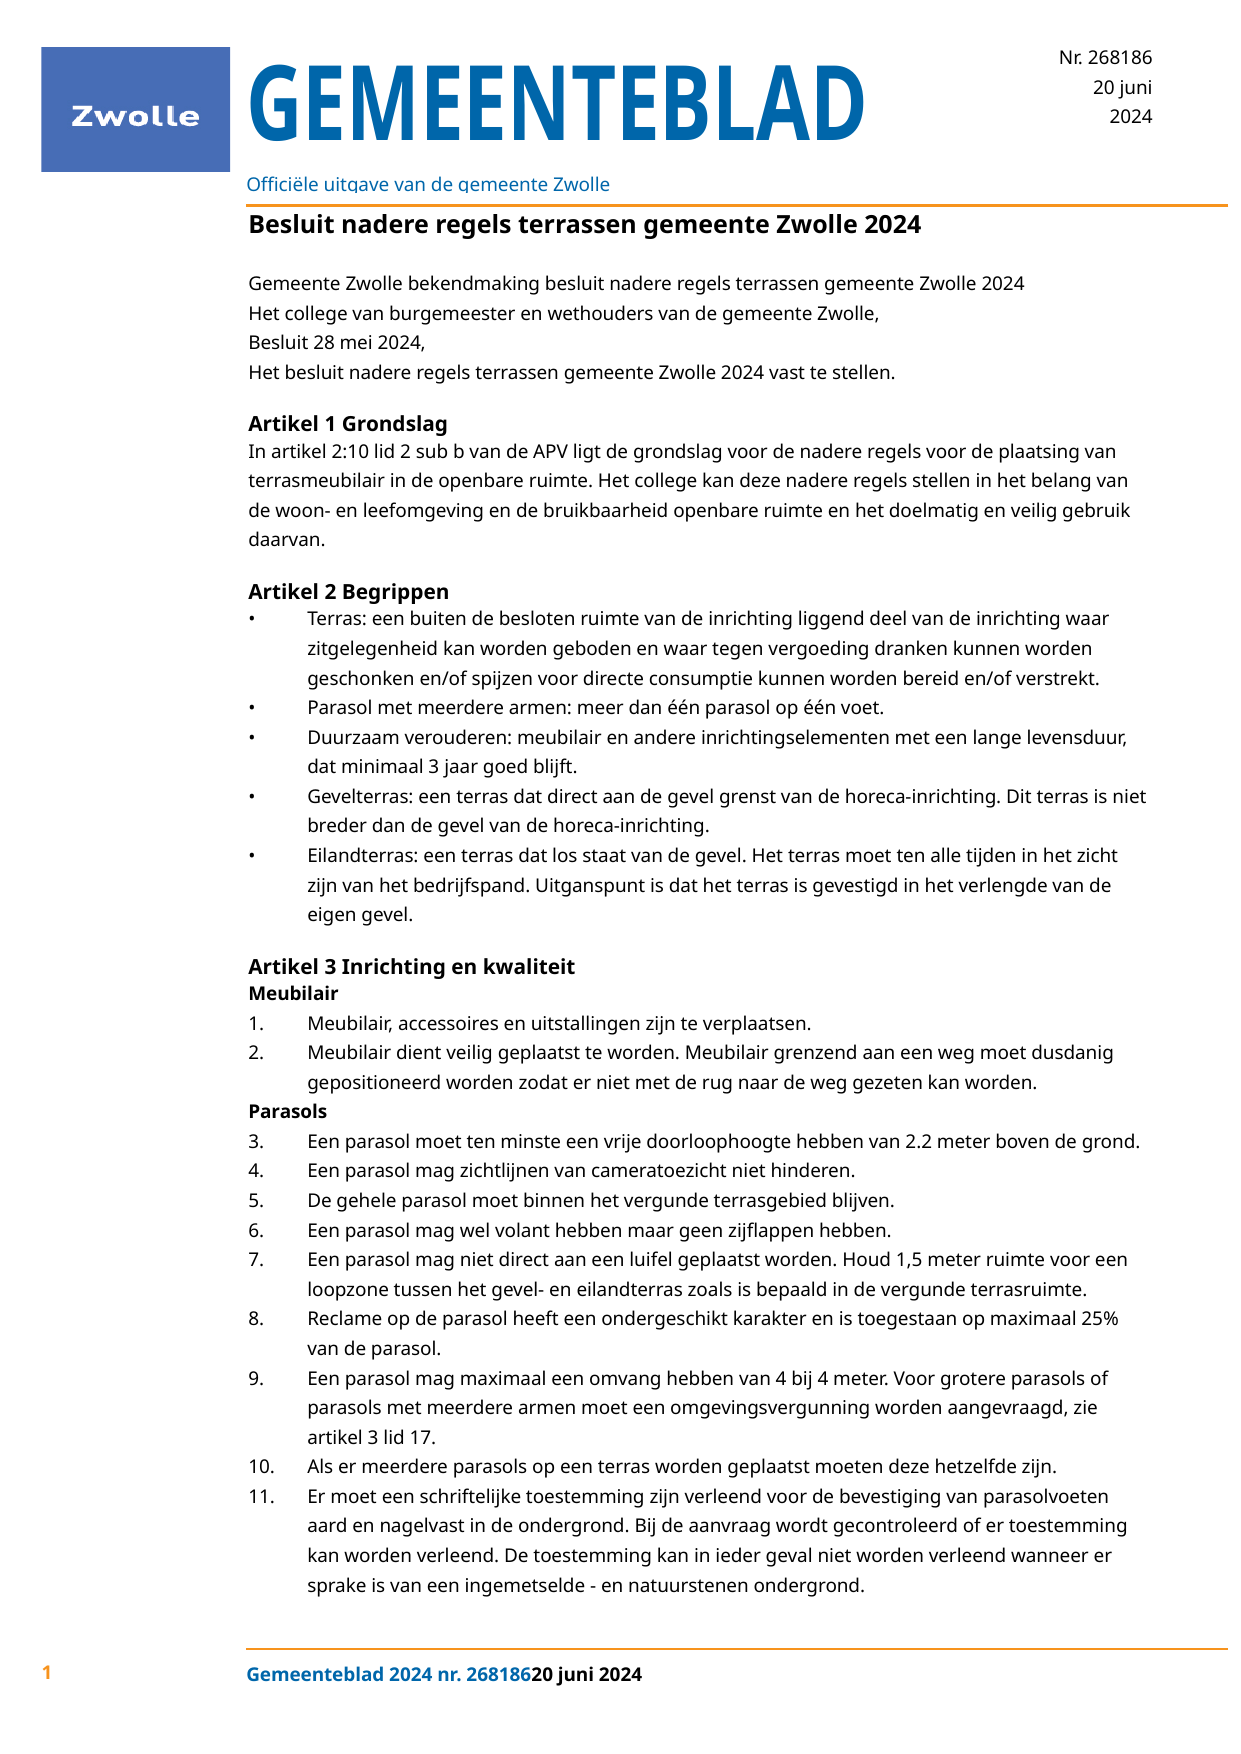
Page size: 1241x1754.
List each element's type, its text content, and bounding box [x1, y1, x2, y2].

list Eilandterras: een terras dat los staat van de gevel. Het terras moet ten alle tijden in het zicht zijn van het bedrijfspand. Uitganspunt is dat het terras is gevestigd in het verlengde van de eigen gevel. [248, 842, 1152, 927]
list Gevelterras: een terras dat direct aan de gevel grenst van de horeca-inrichting. Dit terras is niet breder dan de gevel van de horeca-inrichting. [248, 783, 1152, 838]
text Besluit 28 mei 2024, [248, 329, 1152, 355]
list Een parasol mag niet direct aan een luifel geplaatst worden. Houd 1,5 meter ruimte voor een loopzone tussen het gevel- en eilandterras zoals is bepaald in de vergunde terrasruimte. [248, 1246, 1152, 1302]
text Het besluit nadere regels terrassen gemeente Zwolle 2024 vast te stellen. [248, 359, 1152, 385]
text Parasols [248, 1098, 1152, 1124]
text Artikel 2 Begrippen [248, 577, 1152, 606]
list Parasol met meerdere armen: meer dan één parasol op één voet. [248, 694, 1152, 720]
text Artikel 3 Inrichting en kwaliteit [248, 952, 1152, 980]
list Reclame op de parasol heeft een ondergeschikt karakter en is toegestaan op maximaal 25% van de parasol. [248, 1306, 1152, 1361]
text Gemeente Zwolle bekendmaking besluit nadere regels terrassen gemeente Zwolle 2024 [248, 270, 1152, 296]
text Meubilair [248, 980, 1152, 1006]
list Een parasol mag zichtlijnen van cameratoezicht niet hinderen. [248, 1158, 1152, 1183]
list Een parasol mag maximaal een omvang hebben van 4 bij 4 meter. Voor grotere parasols of parasols met meerdere armen moet een omgevingsvergunning worden aangevraagd, zie artikel 3 lid 17. [248, 1365, 1152, 1450]
text Artikel 1 Grondslag [248, 409, 1152, 438]
list De gehele parasol moet binnen het vergunde terrasgebied blijven. [248, 1187, 1152, 1213]
list Een parasol moet ten minste een vrije doorloophoogte hebben van 2.2 meter boven de grond. [248, 1128, 1152, 1154]
list Duurzaam verouderen: meubilair en andere inrichtingselementen met een lange levensduur, dat minimaal 3 jaar goed blijft. [248, 724, 1152, 779]
list Meubilair dient veilig geplaatst te worden. Meubilair grenzend aan een weg moet dusdanig gepositioneerd worden zodat er niet met de rug naar de weg gezeten kan worden. [248, 1039, 1152, 1095]
text In artikel 2:10 lid 2 sub b van de APV ligt de grondslag voor de nadere regels voor de plaatsing van terrasmeubilair in de openbare ruimte. Het college kan deze nadere regels stellen in het belang van de woon- en leefomgeving en de bruikbaarheid openbare ruimte en het doelmatig en veilig gebruik daarvan. [248, 438, 1152, 552]
list Als er meerdere parasols op een terras worden geplaatst moeten deze hetzelfde zijn. [248, 1453, 1152, 1479]
list Een parasol mag wel volant hebben maar geen zijflappen hebben. [248, 1217, 1152, 1243]
list Meubilair, accessoires en uitstallingen zijn te verplaatsen. [248, 1010, 1152, 1036]
picture [41, 47, 231, 172]
list Er moet een schriftelijke toestemming zijn verleend voor de bevestiging van parasolvoeten aard en nagelvast in de ondergrond. Bij de aanvraag wordt gecontroleerd of er toestemming kan worden verleend. De toestemming kan in ieder geval niet worden verleend wanneer er sprake is van een ingemetselde - en natuurstenen ondergrond. [248, 1483, 1152, 1598]
text Het college van burgemeester en wethouders van de gemeente Zwolle, [248, 300, 1152, 326]
text Besluit nadere regels terrassen gemeente Zwolle 2024 [248, 207, 1152, 241]
list Terras: een buiten de besloten ruimte van de inrichting liggend deel van de inrichting waar zitgelegenheid kan worden geboden en waar tegen vergoeding dranken kunnen worden geschonken en/of spijzen voor directe consumptie kunnen worden bereid en/of verstrekt. [248, 606, 1152, 690]
